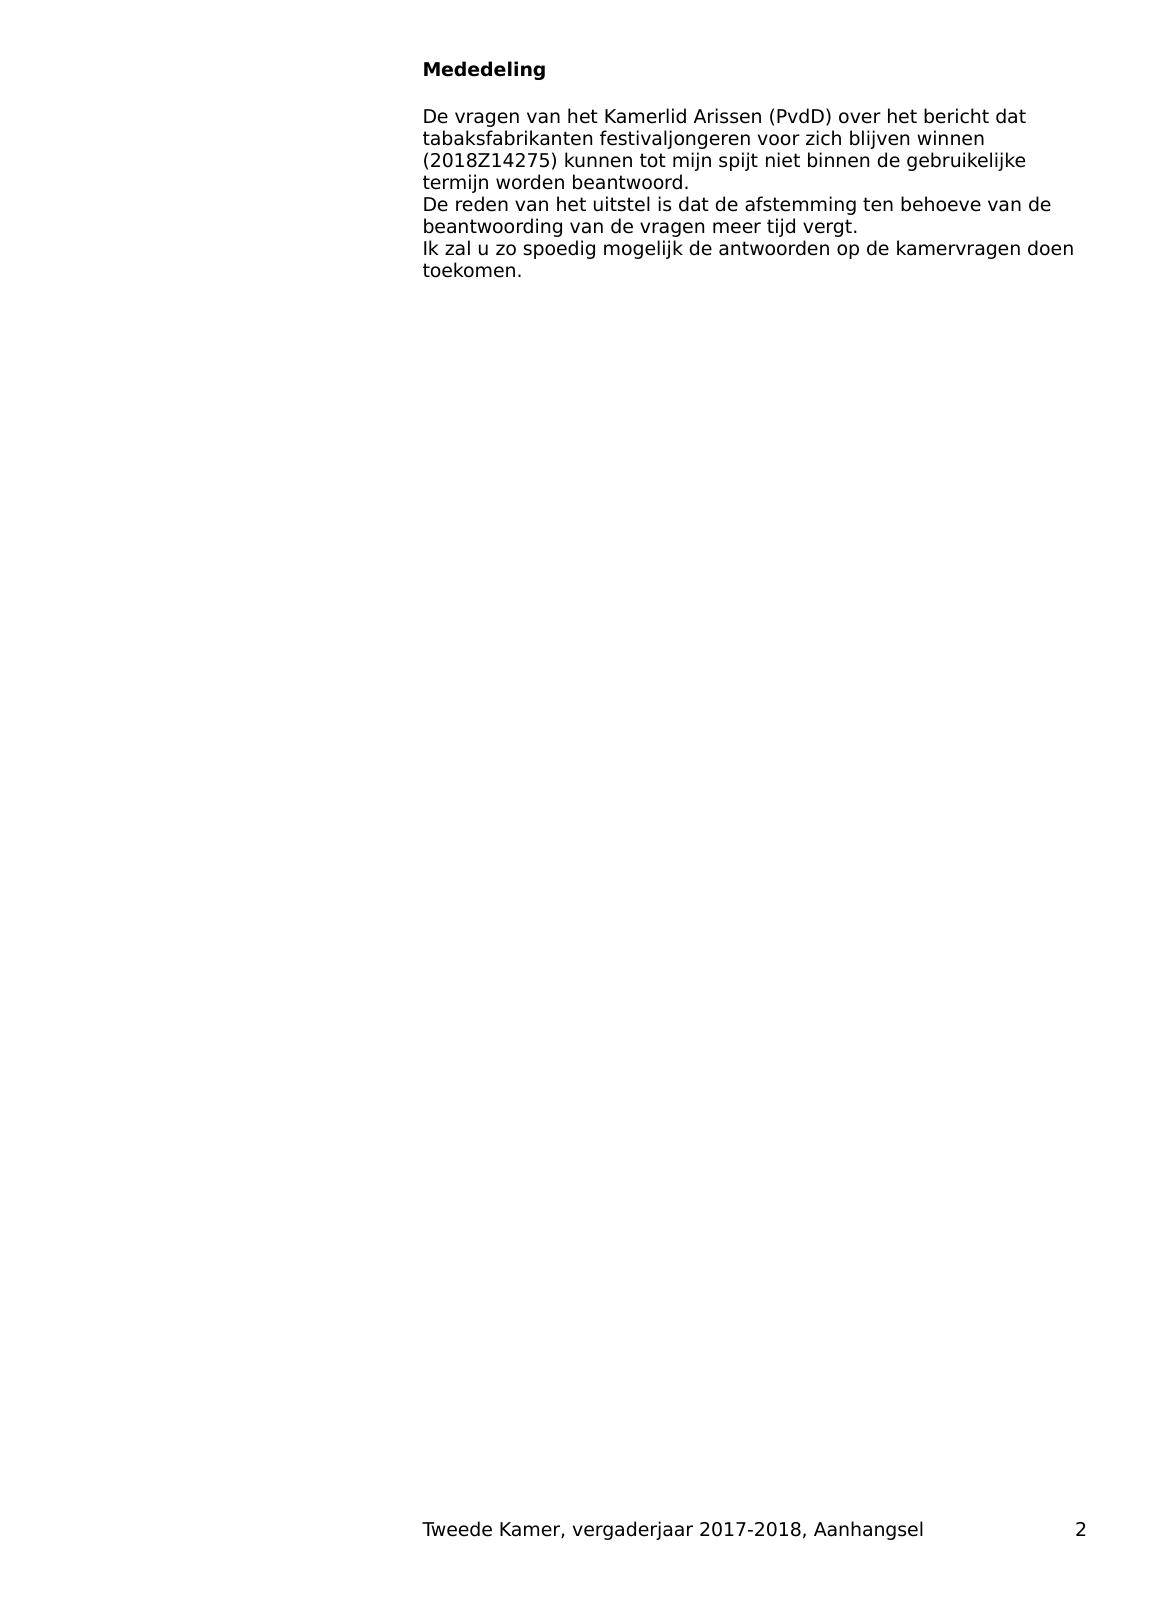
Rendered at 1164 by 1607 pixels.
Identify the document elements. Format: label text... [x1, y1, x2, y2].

text De vragen van het Kamerlid Arissen (PvdD) over het bericht dat tabaksfabrikanten festivaljongeren voor zich blijven winnen (2018Z14275) kunnen tot mijn spijt niet binnen de gebruikelijke termijn worden beantwoord. [422, 106, 1087, 194]
text Ik zal u zo spoedig mogelijk de antwoorden op de kamervragen doen toekomen. [422, 238, 1087, 282]
text De reden van het uitstel is dat de afstemming ten behoeve van de beantwoording van de vragen meer tijd vergt. [422, 194, 1087, 238]
subtitle Mededeling [422, 59, 1087, 81]
